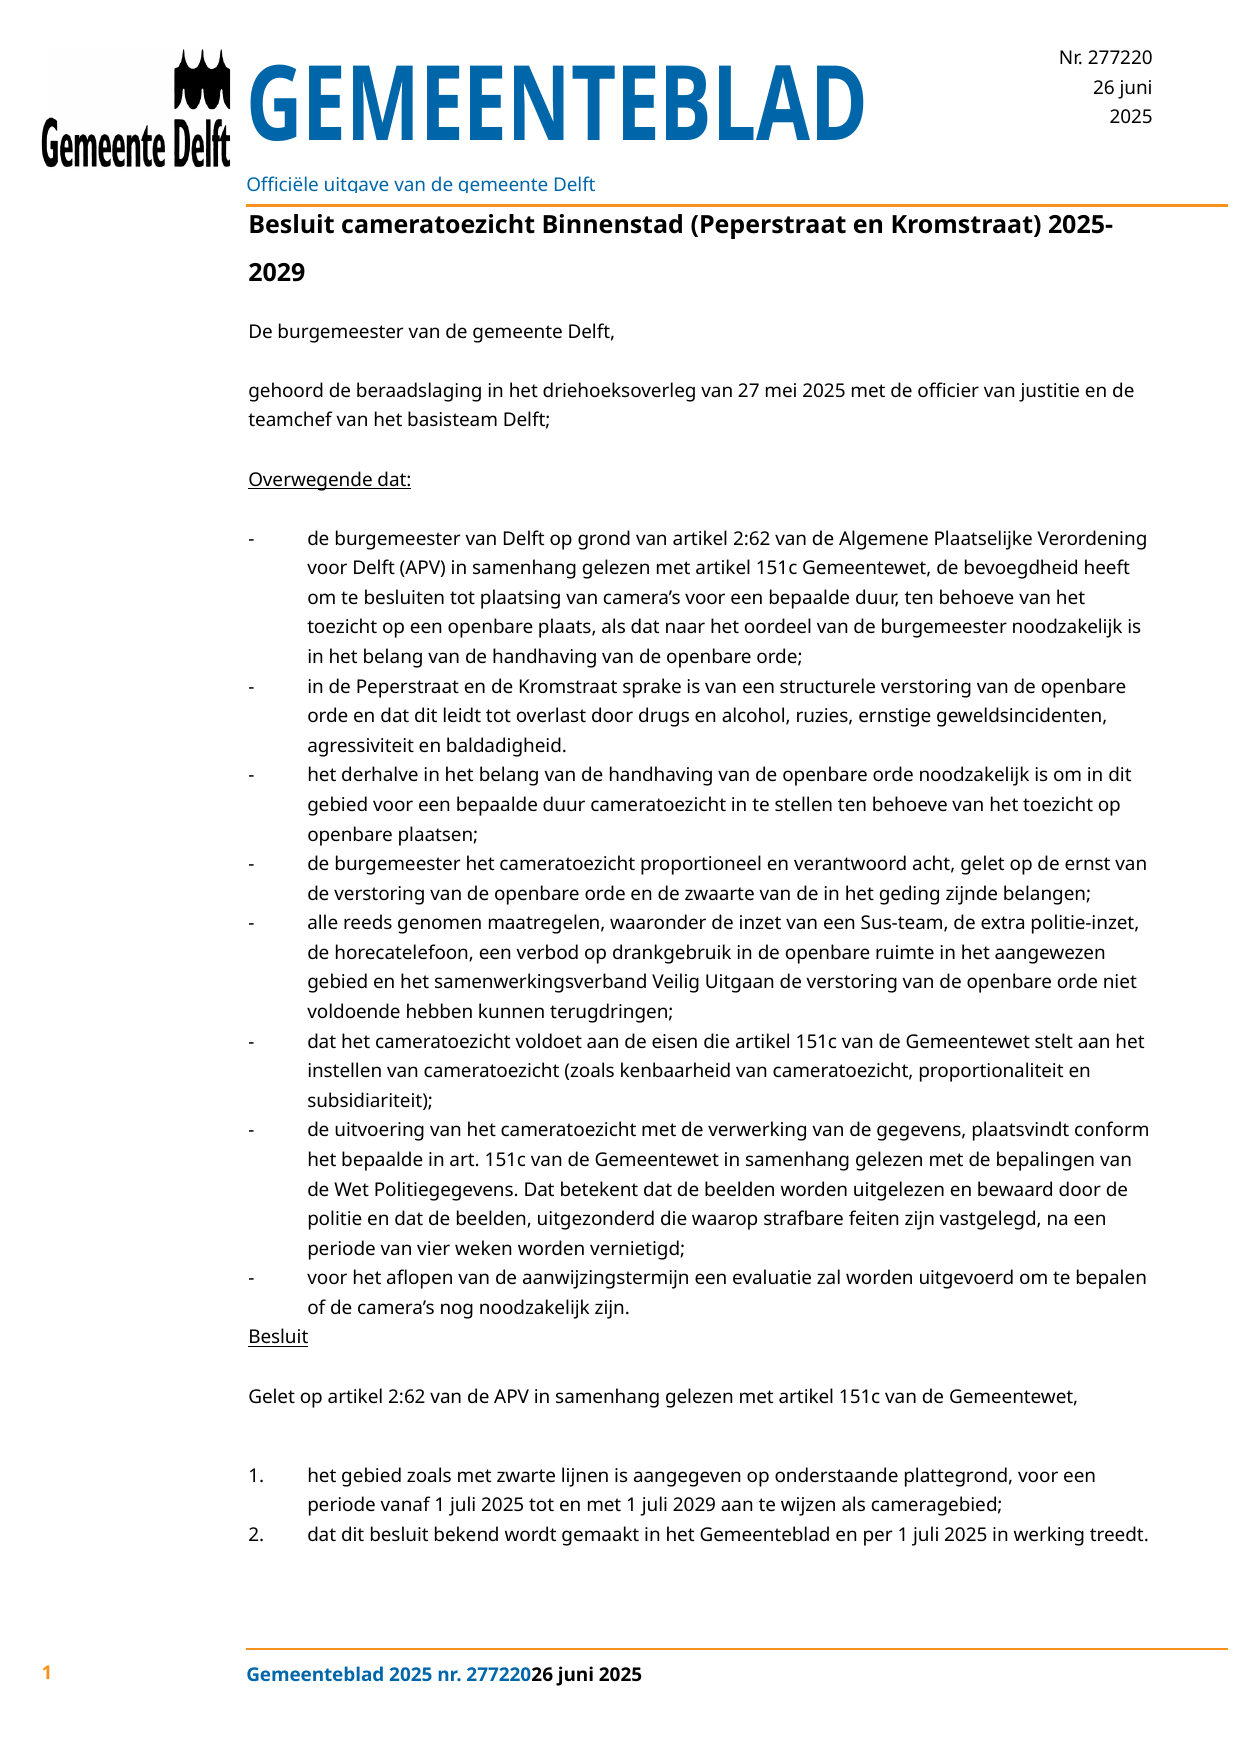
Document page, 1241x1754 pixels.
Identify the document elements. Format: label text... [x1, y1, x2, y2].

text Besluit cameratoezicht Binnenstad (Peperstraat en Kromstraat) 2025-2029 [248, 207, 1152, 288]
list de burgemeester het cameratoezicht proportioneel en verantwoord acht, gelet op de ernst van de verstoring van de openbare orde en de zwaarte van de in het geding zijnde belangen; [248, 850, 1152, 906]
list dat het cameratoezicht voldoet aan de eisen die artikel 151c van de Gemeentewet stelt aan het instellen van cameratoezicht (zoals kenbaarheid van cameratoezicht, proportionaliteit en subsidiariteit); [248, 1028, 1152, 1113]
list de uitvoering van het cameratoezicht met de verwerking van de gegevens, plaatsvindt conform het bepaalde in art. 151c van de Gemeentewet in samenhang gelezen met de bepalingen van de Wet Politiegegevens. Dat betekent dat de beelden worden uitgelezen en bewaard door de politie en dat de beelden, uitgezonderd die waarop strafbare feiten zijn vastgelegd, na een periode van vier weken worden vernietigd; [248, 1117, 1152, 1261]
list voor het aflopen van de aanwijzingstermijn een evaluatie zal worden uitgevoerd om te bepalen of de camera’s nog noodzakelijk zijn. [248, 1264, 1152, 1320]
list het gebied zoals met zwarte lijnen is aangegeven op onderstaande plattegrond, voor een periode vanaf 1 juli 2025 tot en met 1 juli 2029 aan te wijzen als cameragebied; [248, 1462, 1152, 1517]
text De burgemeester van de gemeente Delft, [248, 318, 1152, 344]
text Overwegende dat: [248, 466, 1152, 492]
list dat dit besluit bekend wordt gemaakt in het Gemeenteblad en per 1 juli 2025 in werking treedt. [248, 1521, 1152, 1547]
list de burgemeester van Delft op grond van artikel 2:62 van de Algemene Plaatselijke Verordening voor Delft (APV) in samenhang gelezen met artikel 151c Gemeentewet, de bevoegdheid heeft om te besluiten tot plaatsing van camera’s voor een bepaalde duur, ten behoeve van het toezicht op een openbare plaats, als dat naar het oordeel van de burgemeester noodzakelijk is in het belang van de handhaving van de openbare orde; [248, 525, 1152, 669]
list alle reeds genomen maatregelen, waaronder de inzet van een Sus-team, de extra politie-inzet, de horecatelefoon, een verbod op drankgebruik in de openbare ruimte in het aangewezen gebied en het samenwerkingsverband Veilig Uitgaan de verstoring van de openbare orde niet voldoende hebben kunnen terugdringen; [248, 909, 1152, 1024]
list het derhalve in het belang van de handhaving van de openbare orde noodzakelijk is om in dit gebied voor een bepaalde duur cameratoezicht in te stellen ten behoeve van het toezicht op openbare plaatsen; [248, 762, 1152, 847]
text Besluit [248, 1324, 1152, 1349]
picture [41, 47, 231, 172]
text gehoord de beraadslaging in het driehoeksoverleg van 27 mei 2025 met de officier van justitie en de teamchef van het basisteam Delft; [248, 377, 1152, 432]
list in de Peperstraat en de Kromstraat sprake is van een structurele verstoring van de openbare orde en dat dit leidt tot overlast door drugs en alcohol, ruzies, ernstige geweldsincidenten, agressiviteit en baldadigheid. [248, 673, 1152, 758]
text Gelet op artikel 2:62 van de APV in samenhang gelezen met artikel 151c van de Gemeentewet, [248, 1383, 1152, 1409]
